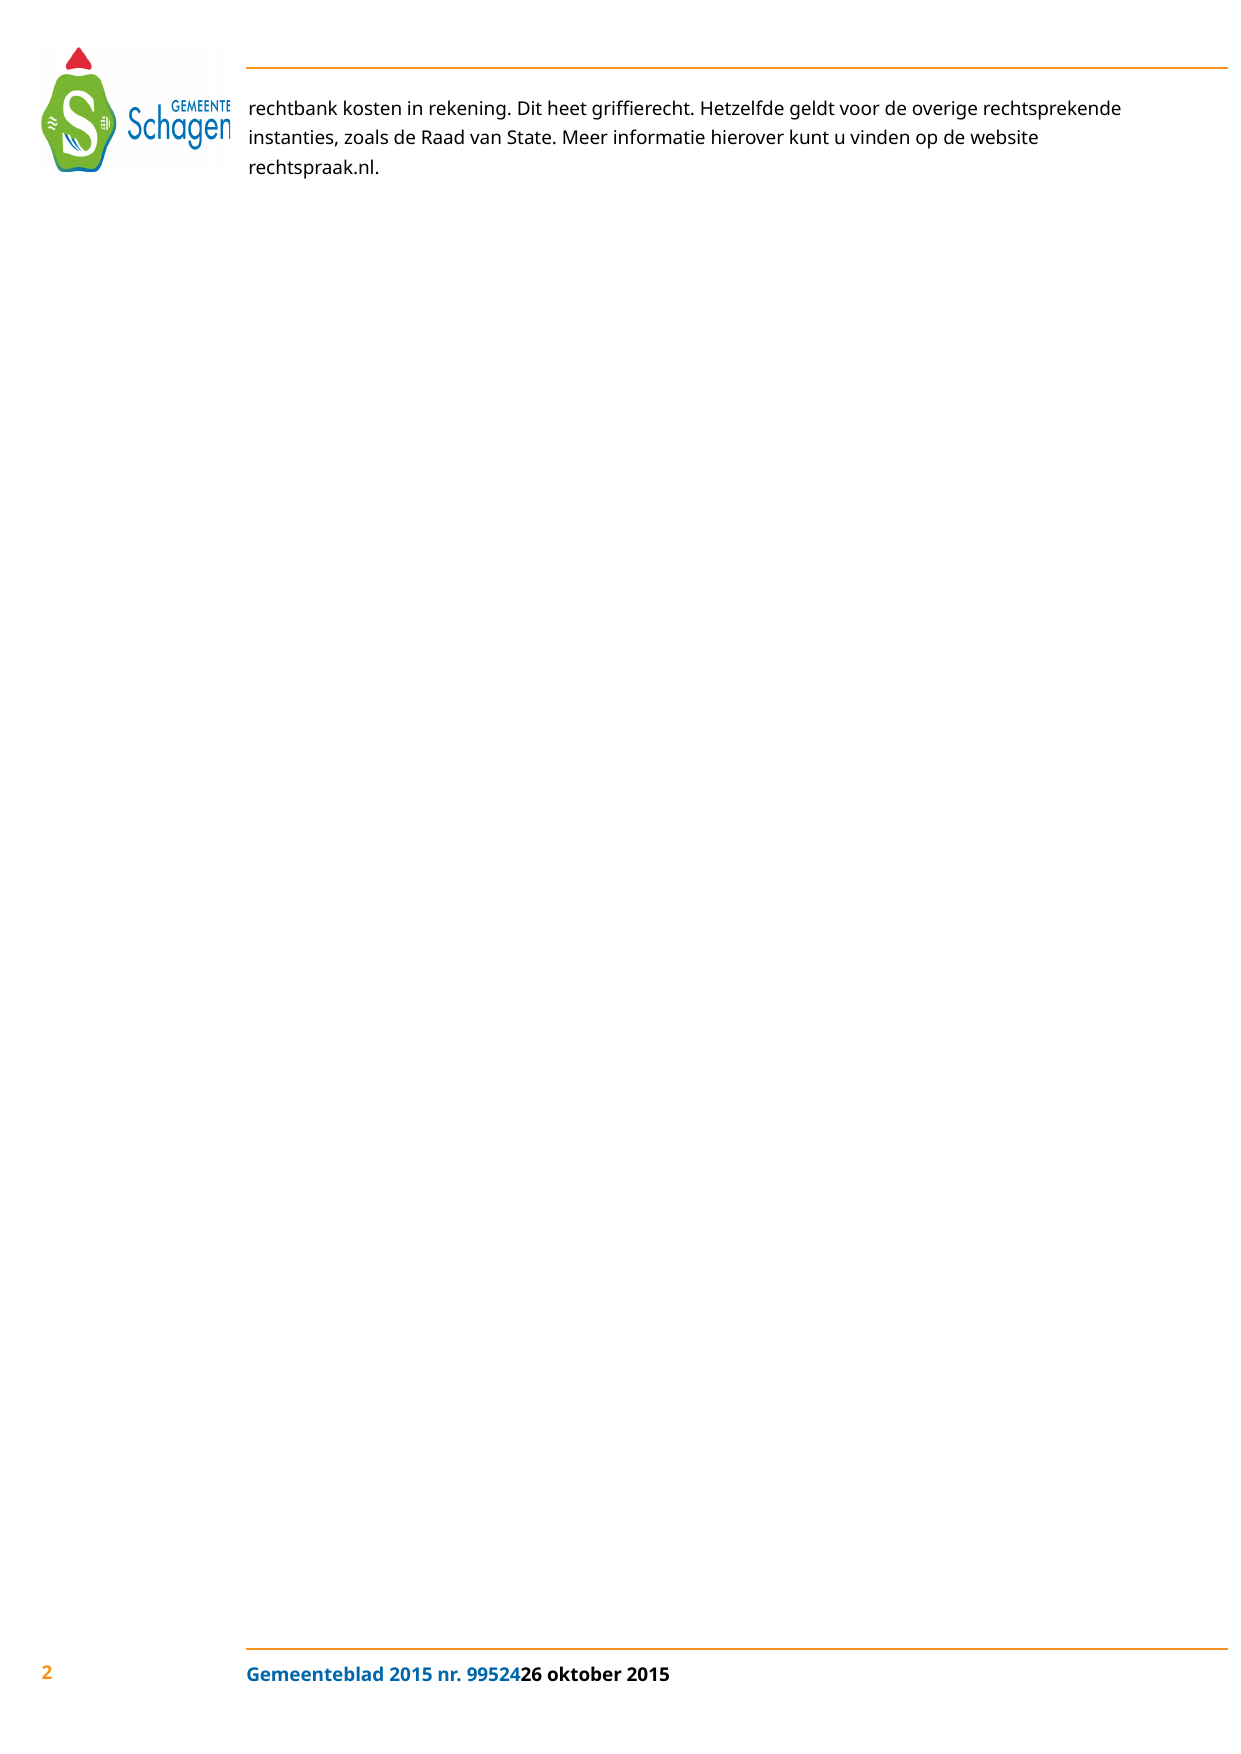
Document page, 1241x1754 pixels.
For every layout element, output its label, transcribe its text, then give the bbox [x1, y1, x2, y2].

picture [41, 47, 231, 172]
text rechtbank kosten in rekening. Dit heet griffierecht. Hetzelfde geldt voor de overige rechtsprekende instanties, zoals de Raad van State. Meer informatie hierover kunt u vinden op de website rechtspraak.nl. [248, 95, 1152, 180]
